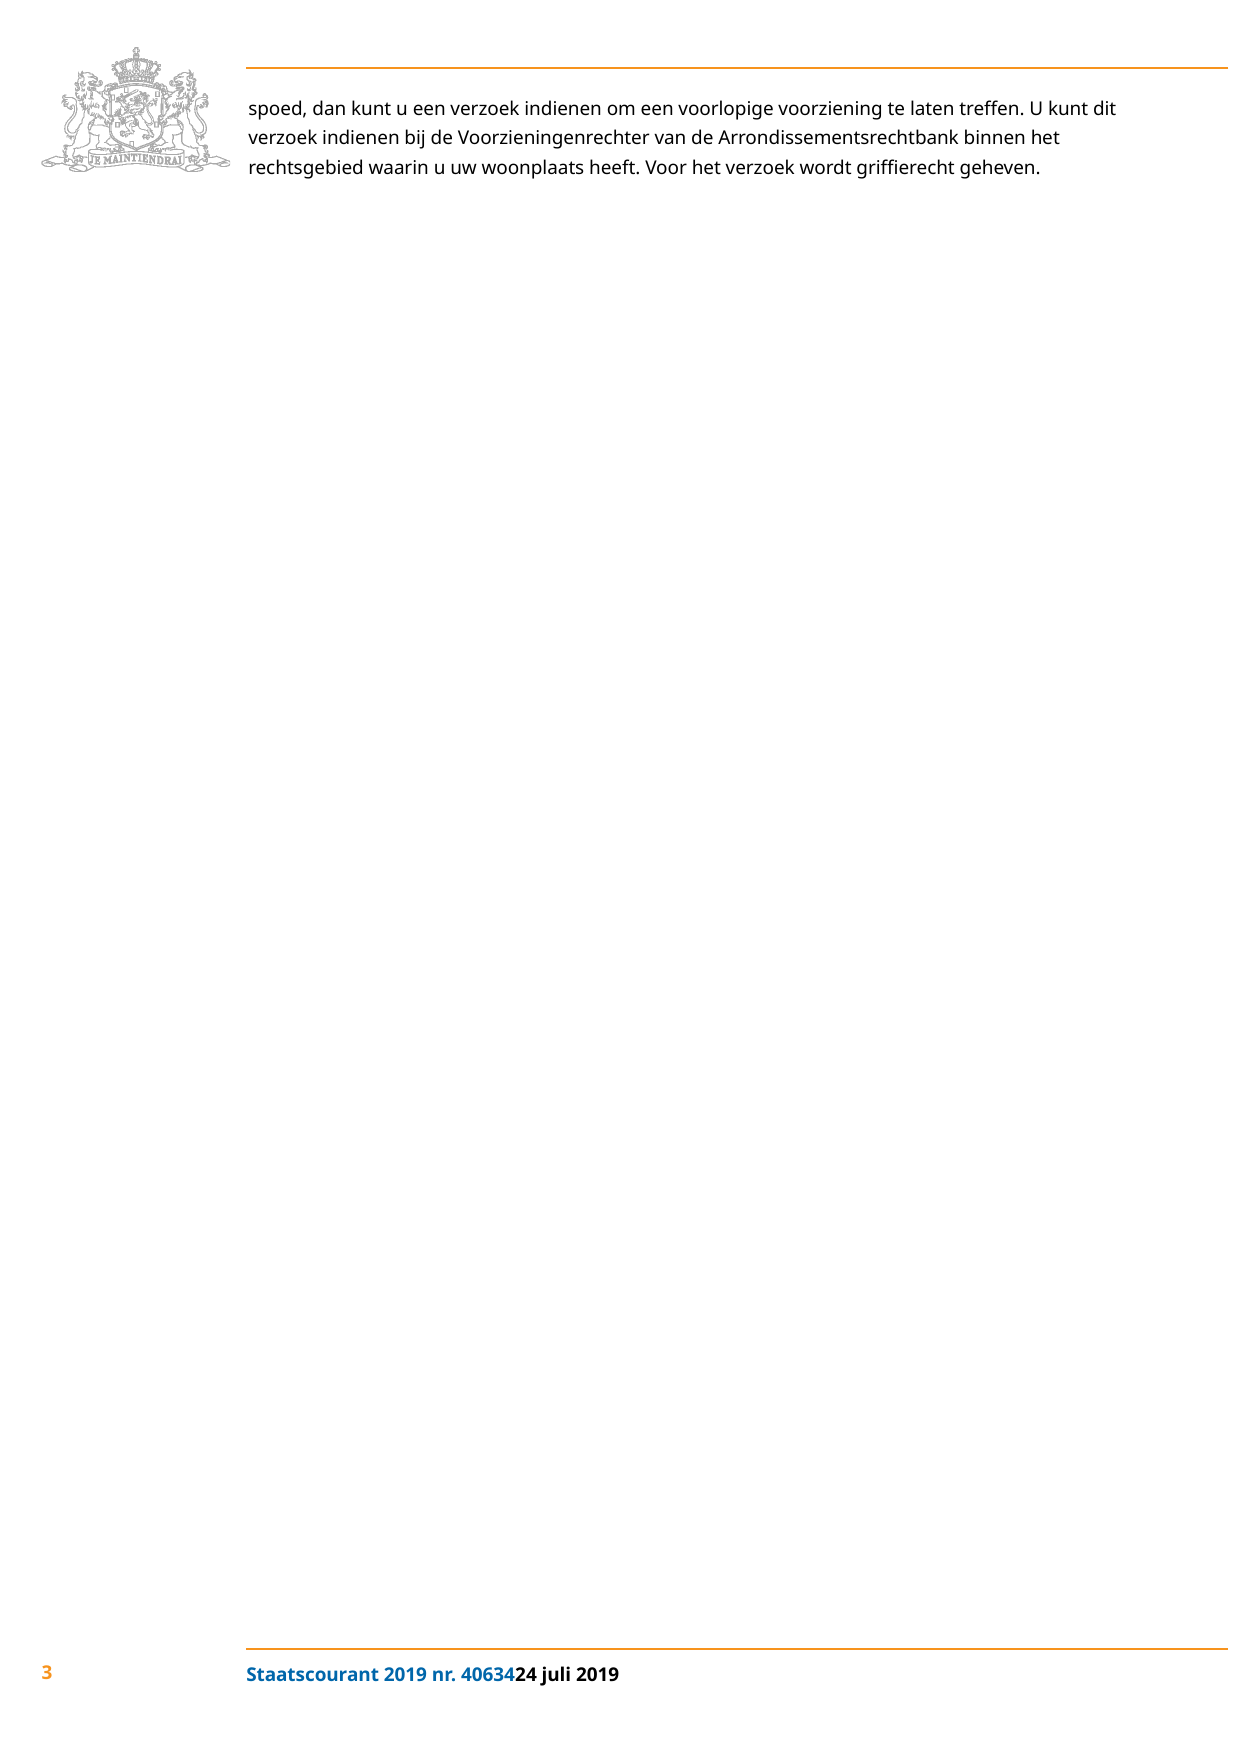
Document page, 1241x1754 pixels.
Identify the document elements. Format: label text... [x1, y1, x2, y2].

text spoed, dan kunt u een verzoek indienen om een voorlopige voorziening te laten treffen. U kunt dit verzoek indienen bij de Voorzieningenrechter van de Arrondissementsrechtbank binnen het rechtsgebied waarin u uw woonplaats heeft. Voor het verzoek wordt griffierecht geheven. [248, 95, 1152, 180]
picture [41, 47, 231, 172]
